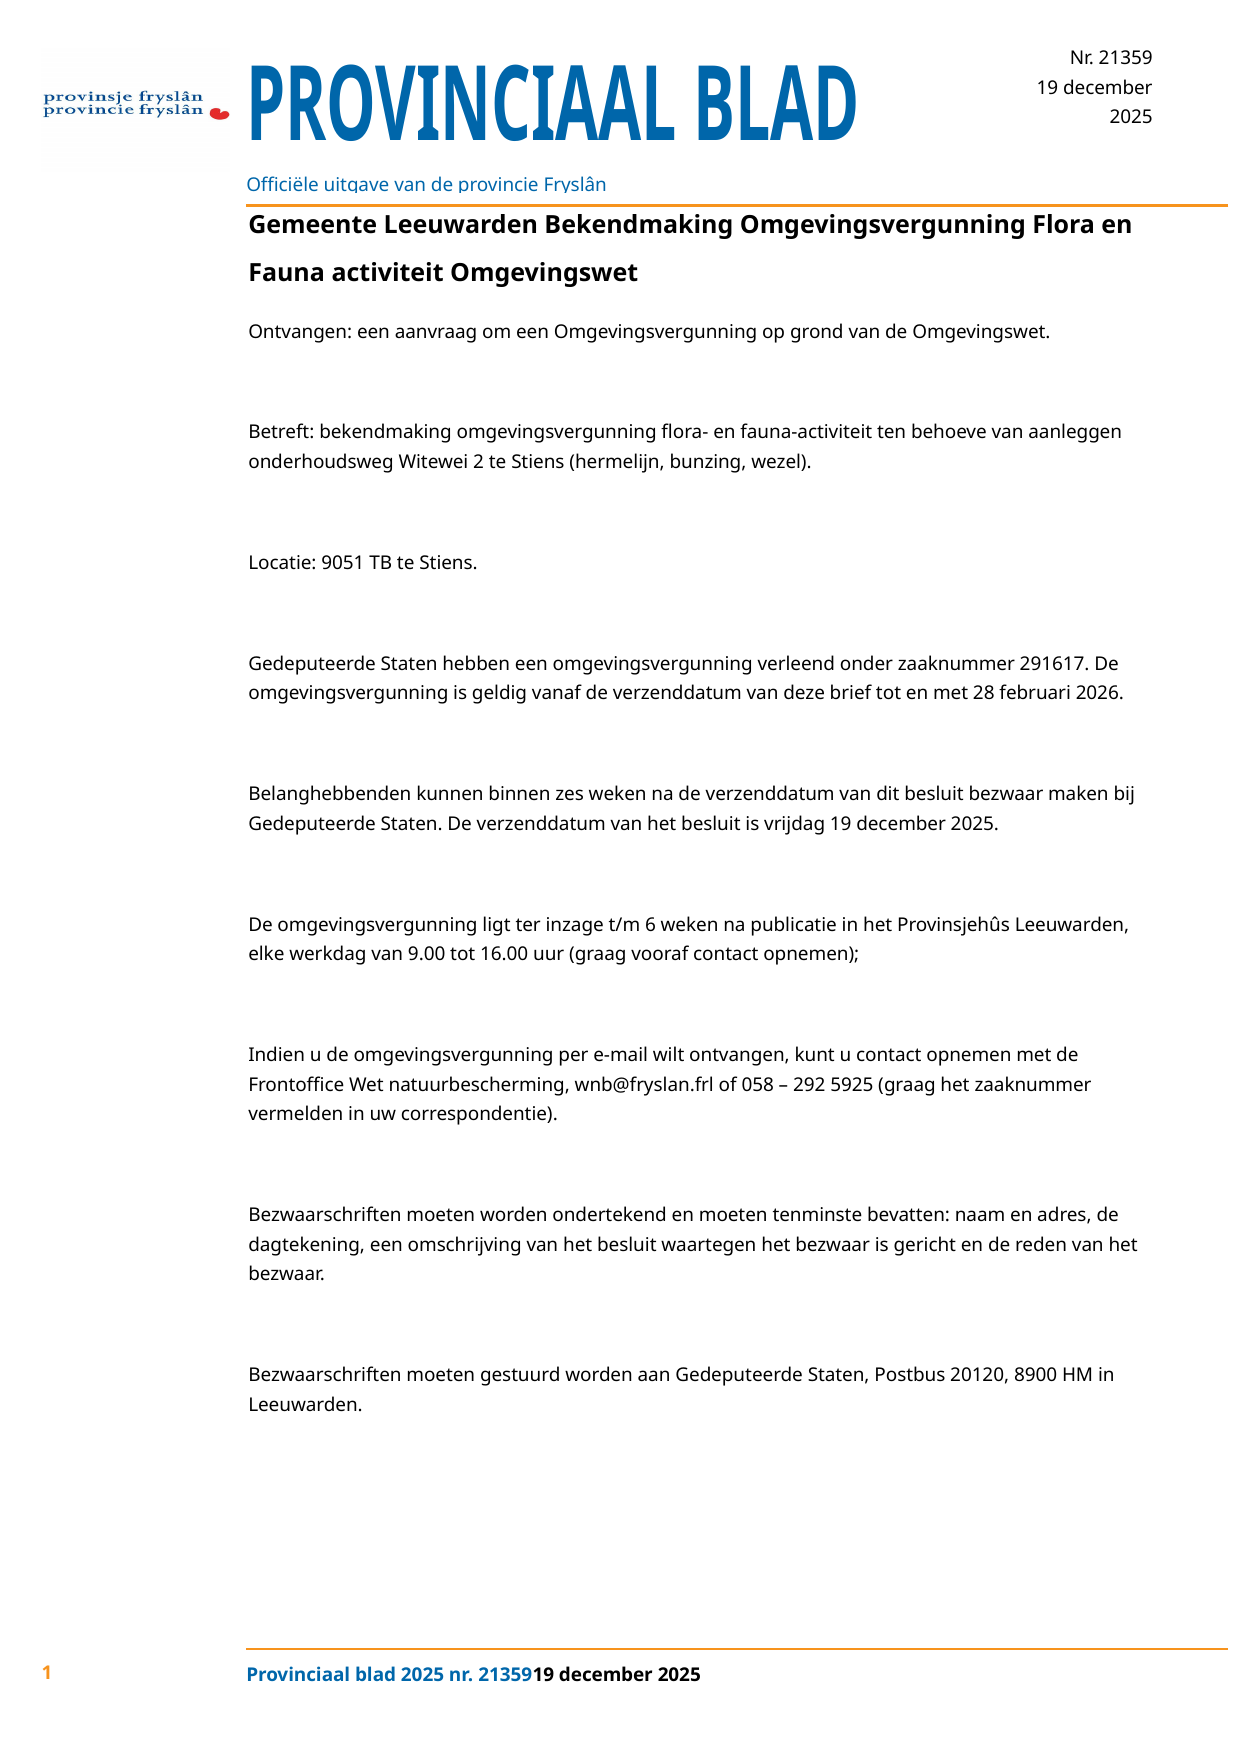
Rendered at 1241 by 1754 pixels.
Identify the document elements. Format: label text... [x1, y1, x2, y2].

text Gedeputeerde Staten hebben een omgevingsvergunning verleend onder zaaknummer 291617. De omgevingsvergunning is geldig vanaf de verzenddatum van deze brief tot en met 28 februari 2026. [248, 650, 1152, 705]
text Locatie: 9051 TB te Stiens. [248, 549, 1152, 575]
text Indien u de omgevingsvergunning per e-mail wilt ontvangen, kunt u contact opnemen met de Frontoffice Wet natuurbescherming, wnb@fryslan.frl of 058 – 292 5925 (graag het zaaknummer vermelden in uw correspondentie). [248, 1041, 1152, 1126]
text Bezwaarschriften moeten gestuurd worden aan Gedeputeerde Staten, Postbus 20120, 8900 HM in Leeuwarden. [248, 1361, 1152, 1417]
picture [41, 47, 231, 172]
text Gemeente Leeuwarden Bekendmaking Omgevingsvergunning Flora en Fauna activiteit Omgevingswet [248, 207, 1152, 288]
text Betreft: bekendmaking omgevingsvergunning flora- en fauna-activiteit ten behoeve van aanleggen onderhoudsweg Witewei 2 te Stiens (hermelijn, bunzing, wezel). [248, 419, 1152, 474]
text Belanghebbenden kunnen binnen zes weken na de verzenddatum van dit besluit bezwaar maken bij Gedeputeerde Staten. De verzenddatum van het besluit is vrijdag 19 december 2025. [248, 780, 1152, 836]
text De omgevingsvergunning ligt ter inzage t/m 6 weken na publicatie in het Provinsjehûs Leeuwarden, elke werkdag van 9.00 tot 16.00 uur (graag vooraf contact opnemen); [248, 911, 1152, 966]
text Bezwaarschriften moeten worden ondertekend en moeten tenminste bevatten: naam en adres, de dagtekening, een omschrijving van het besluit waartegen het bezwaar is gericht en de reden van het bezwaar. [248, 1201, 1152, 1286]
text Ontvangen: een aanvraag om een Omgevingsvergunning op grond van de Omgevingswet. [248, 318, 1152, 344]
